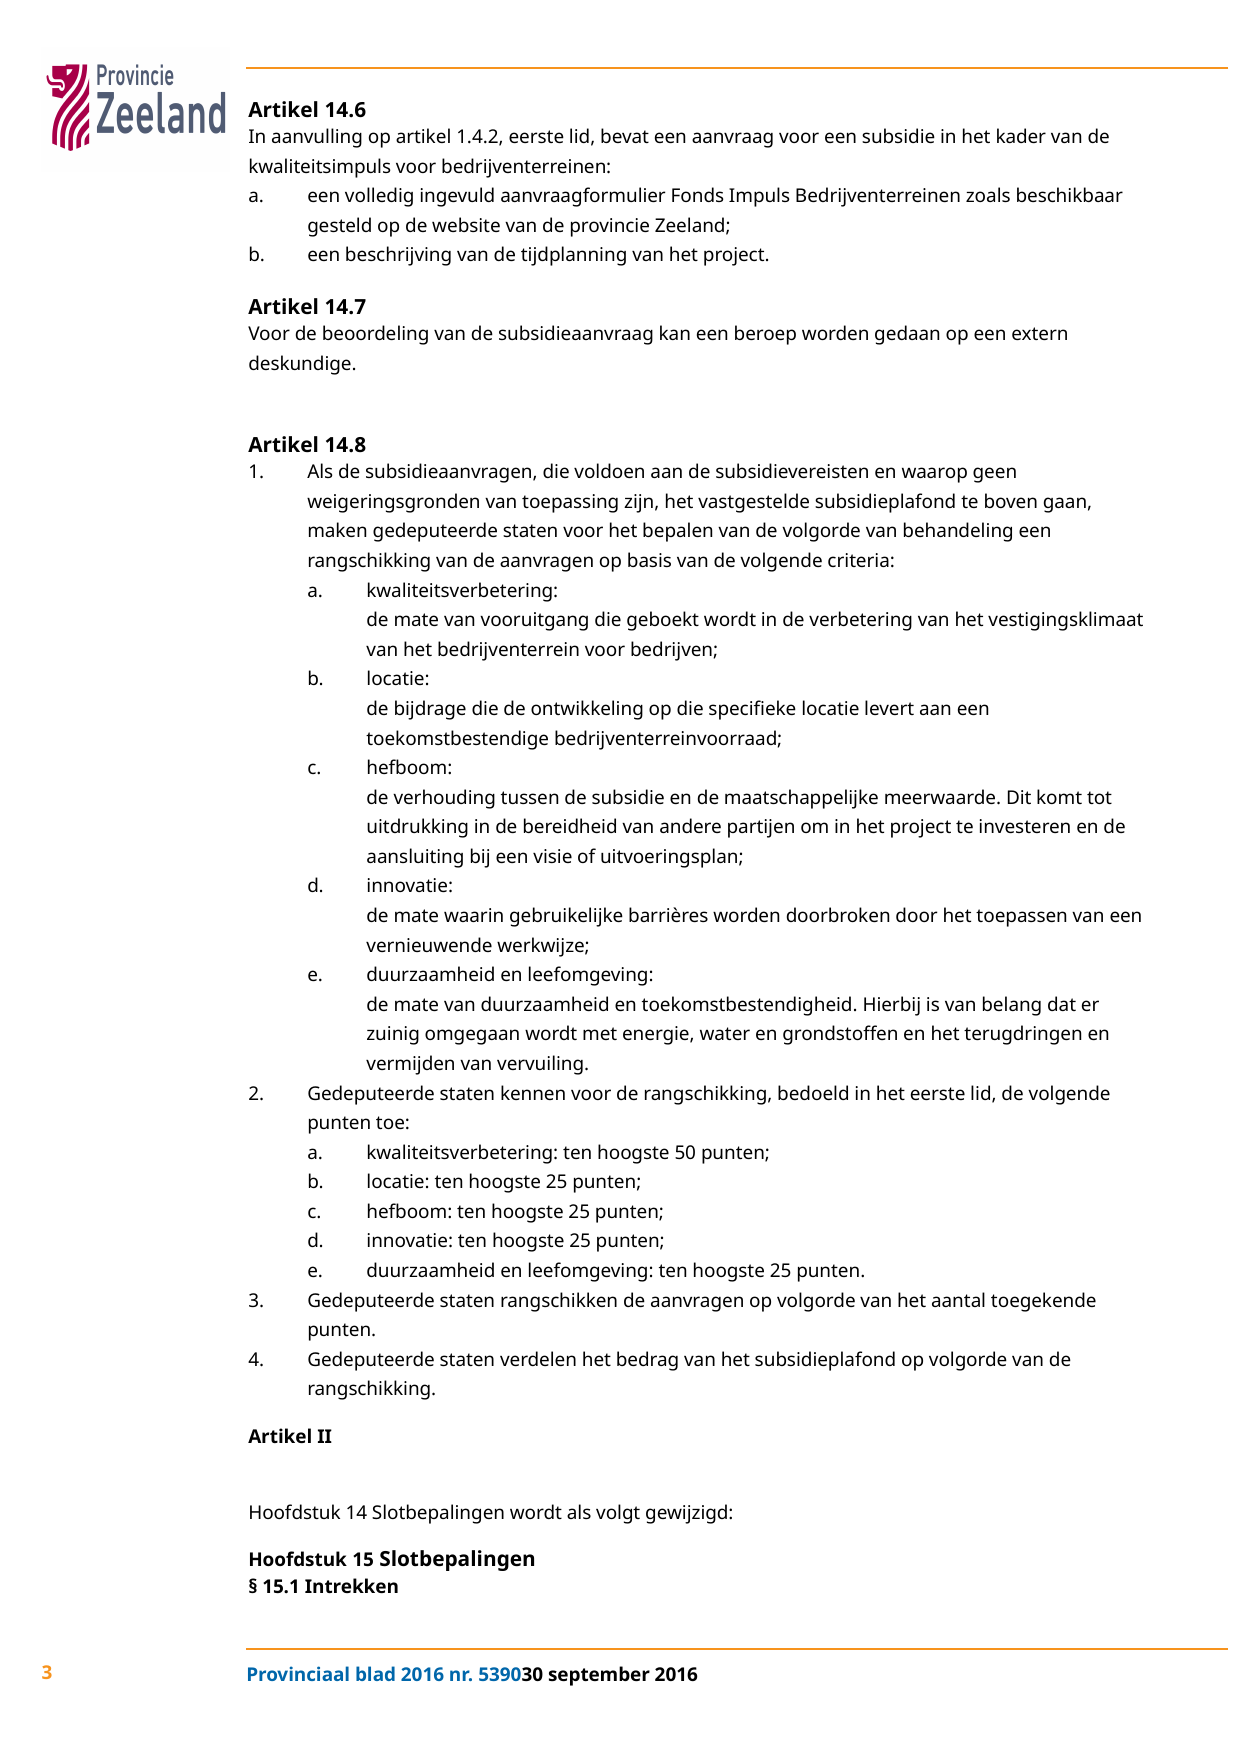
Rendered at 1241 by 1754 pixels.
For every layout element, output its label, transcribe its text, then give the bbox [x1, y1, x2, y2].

picture [41, 47, 231, 172]
text Artikel 14.8 [248, 430, 1152, 458]
text Artikel 14.6 [248, 95, 1152, 123]
list duurzaamheid en leefomgeving: [307, 961, 1152, 987]
list een volledig ingevuld aanvraagformulier Fonds Impuls Bedrijventerreinen zoals beschikbaar gesteld op de website van de provincie Zeeland; [248, 182, 1152, 238]
list Gedeputeerde staten rangschikken de aanvragen op volgorde van het aantal toegekende punten. [248, 1287, 1152, 1342]
list de mate waarin gebruikelijke barrières worden doorbroken door het toepassen van een vernieuwende werkwijze; [307, 902, 1152, 957]
list kwaliteitsverbetering: ten hoogste 50 punten; [307, 1139, 1152, 1164]
list Als de subsidieaanvragen, die voldoen aan de subsidievereisten en waarop geen weigeringsgronden van toepassing zijn, het vastgestelde subsidieplafond te boven gaan, maken gedeputeerde staten voor het bepalen van de volgorde van behandeling een rangschikking van de aanvragen op basis van de volgende criteria: [248, 458, 1152, 573]
text Voor de beoordeling van de subsidieaanvraag kan een beroep worden gedaan op een extern deskundige. [248, 320, 1152, 376]
text Artikel II [248, 1421, 1152, 1449]
list locatie: ten hoogste 25 punten; [307, 1168, 1152, 1194]
list de verhouding tussen de subsidie en de maatschappelijke meerwaarde. Dit komt tot uitdrukking in de bereidheid van andere partijen om in het project te investeren en de aansluiting bij een visie of uitvoeringsplan; [307, 784, 1152, 869]
list Gedeputeerde staten verdelen het bedrag van het subsidieplafond op volgorde van de rangschikking. [248, 1346, 1152, 1401]
list de bijdrage die de ontwikkeling op die specifieke locatie levert aan een toekomstbestendige bedrijventerreinvoorraad; [307, 695, 1152, 750]
list hefboom: [307, 754, 1152, 780]
list kwaliteitsverbetering: [307, 577, 1152, 602]
text Hoofdstuk 14 Slotbepalingen wordt als volgt gewijzigd: [248, 1499, 1152, 1524]
list innovatie: ten hoogste 25 punten; [307, 1228, 1152, 1253]
list hefboom: ten hoogste 25 punten; [307, 1198, 1152, 1224]
list duurzaamheid en leefomgeving: ten hoogste 25 punten. [307, 1257, 1152, 1283]
list innovatie: [307, 873, 1152, 898]
list locatie: [307, 666, 1152, 691]
list de mate van duurzaamheid en toekomstbestendigheid. Hierbij is van belang dat er zuinig omgegaan wordt met energie, water en grondstoffen en het terugdringen en vermijden van vervuiling. [307, 991, 1152, 1076]
list de mate van vooruitgang die geboekt wordt in de verbetering van het vestigingsklimaat van het bedrijventerrein voor bedrijven; [307, 606, 1152, 662]
text Artikel 14.7 [248, 292, 1152, 320]
list Gedeputeerde staten kennen voor de rangschikking, bedoeld in het eerste lid, de volgende punten toe: [248, 1080, 1152, 1135]
list een beschrijving van de tijdplanning van het project. [248, 242, 1152, 267]
text § 15.1 Intrekken [248, 1573, 1152, 1599]
text Hoofdstuk 15 Slotbepalingen [248, 1544, 1152, 1573]
text In aanvulling op artikel 1.4.2, eerste lid, bevat een aanvraag voor een subsidie in het kader van de kwaliteitsimpuls voor bedrijventerreinen: [248, 123, 1152, 178]
